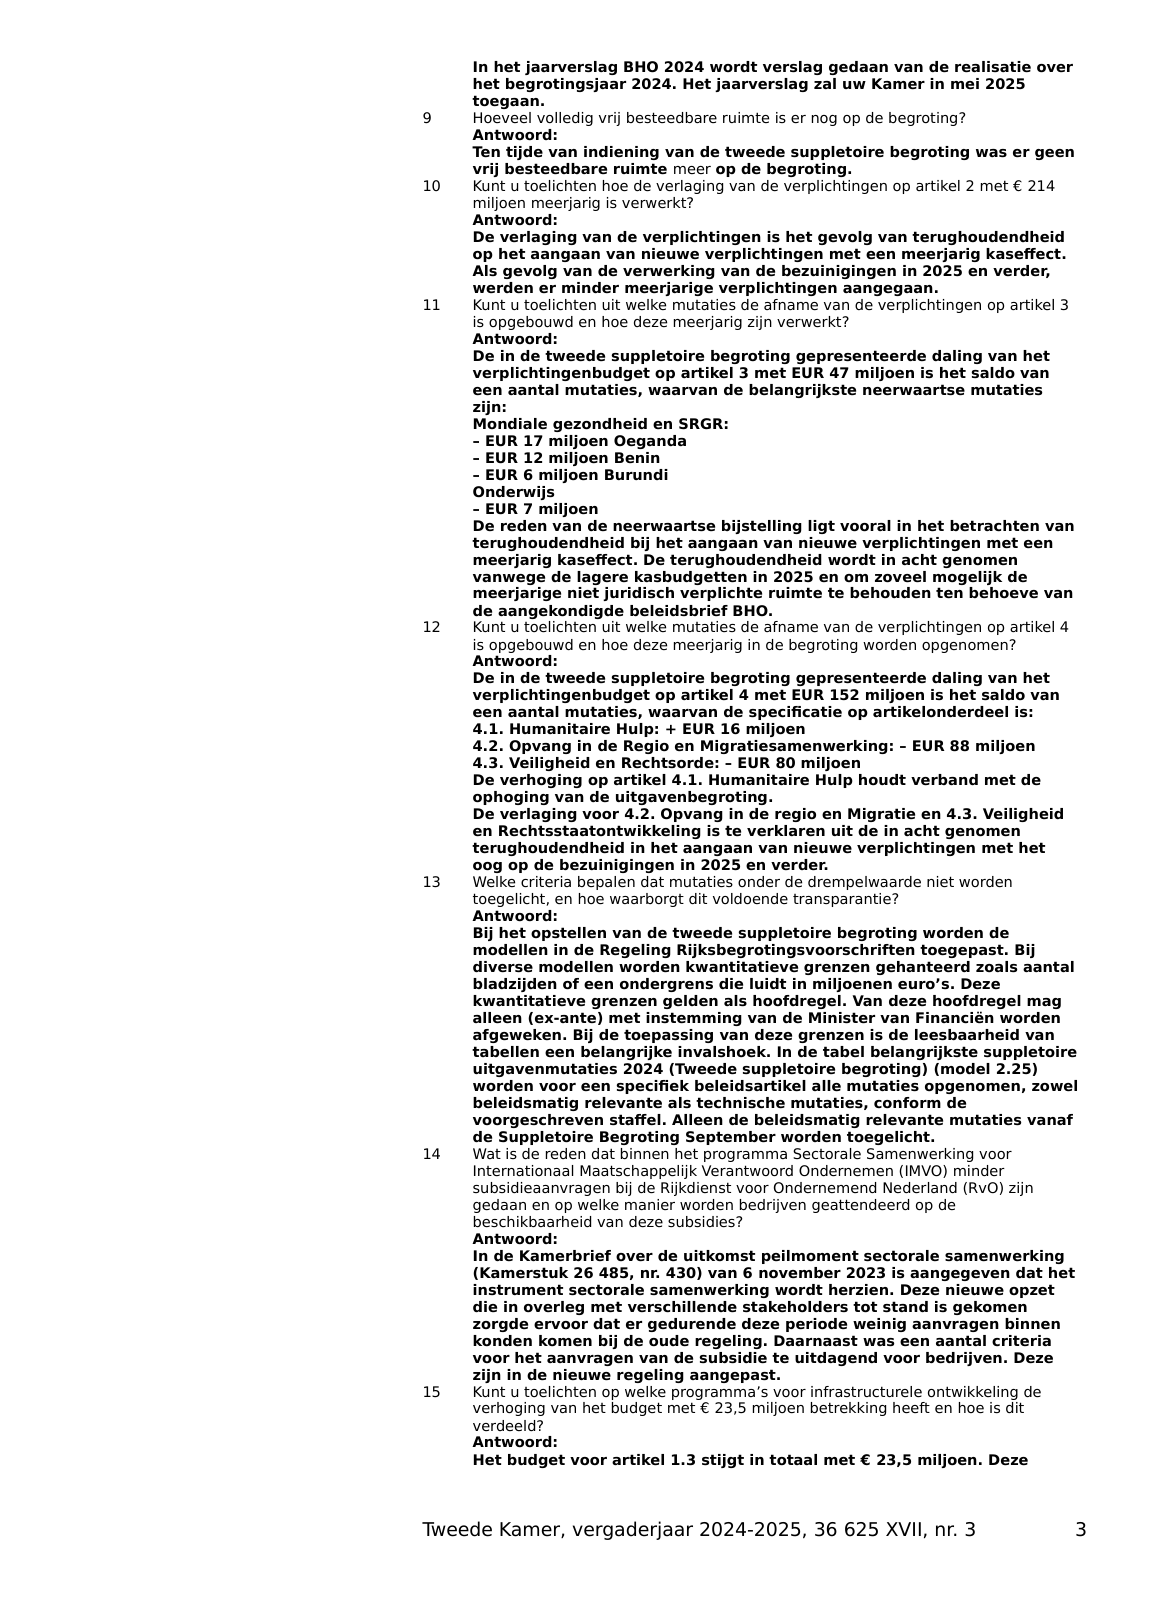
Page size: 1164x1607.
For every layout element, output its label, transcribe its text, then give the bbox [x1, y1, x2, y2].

table_cell Wat is de reden dat binnen het programma Sectorale Samenwerking voor Internationaal Maatschappelijk Verantwoord Ondernemen (IMVO) minder subsidieaanvragen bij de Rijkdienst voor Ondernemend Nederland (RvO) zijn gedaan en op welke manier worden bedrijven geattendeerd op de beschikbaarheid van deze subsidies? Antwoord: In de Kamerbrief over de uitkomst peilmoment sectorale samenwerking (Kamerstuk 26 485, nr. 430) van 6 november 2023 is aangegeven dat het instrument sectorale samenwerking wordt herzien. Deze nieuwe opzet die in overleg met verschillende stakeholders tot stand is gekomen zorgde ervoor dat er gedurende deze periode weinig aanvragen binnen konden komen bij de oude regeling. Daarnaast was een aantal criteria voor het aanvragen van de subsidie te uitdagend voor bedrijven. Deze zijn in de nieuwe regeling aangepast. [467, 1146, 1087, 1383]
table_cell In het jaarverslag BHO 2024 wordt verslag gedaan van de realisatie over het begrotingsjaar 2024. Het jaarverslag zal uw Kamer in mei 2025 toegaan. [467, 59, 1087, 110]
table_cell [422, 59, 467, 110]
table_cell 10 [422, 178, 467, 297]
table_cell Kunt u toelichten uit welke mutaties de afname van de verplichtingen op artikel 3 is opgebouwd en hoe deze meerjarig zijn verwerkt? Antwoord: De in de tweede suppletoire begroting gepresenteerde daling van het verplichtingenbudget op artikel 3 met EUR 47 miljoen is het saldo van een aantal mutaties, waarvan de belangrijkste neerwaartse mutaties zijn: Mondiale gezondheid en SRGR: – EUR 17 miljoen Oeganda – EUR 12 miljoen Benin – EUR 6 miljoen Burundi Onderwijs – EUR 7 miljoen De reden van de neerwaartse bijstelling ligt vooral in het betrachten van terughoudendheid bij het aangaan van nieuwe verplichtingen met een meerjarig kaseffect. De terughoudendheid wordt in acht genomen vanwege de lagere kasbudgetten in 2025 en om zoveel mogelijk de meerjarige niet juridisch verplichte ruimte te behouden ten behoeve van de aangekondigde beleidsbrief BHO. [467, 297, 1087, 619]
table_cell Kunt u toelichten op welke programma’s voor infrastructurele ontwikkeling de verhoging van het budget met € 23,5 miljoen betrekking heeft en hoe is dit verdeeld? Antwoord: Het budget voor artikel 1.3 stijgt in totaal met € 23,5 miljoen. Deze [467, 1384, 1087, 1468]
table_cell 14 [422, 1146, 467, 1383]
table_cell Kunt u toelichten hoe de verlaging van de verplichtingen op artikel 2 met € 214 miljoen meerjarig is verwerkt? Antwoord: De verlaging van de verplichtingen is het gevolg van terughoudendheid op het aangaan van nieuwe verplichtingen met een meerjarig kaseffect. Als gevolg van de verwerking van de bezuinigingen in 2025 en verder, werden er minder meerjarige verplichtingen aangegaan. [467, 178, 1087, 297]
table_cell 9 [422, 110, 467, 178]
table_cell Kunt u toelichten uit welke mutaties de afname van de verplichtingen op artikel 4 is opgebouwd en hoe deze meerjarig in de begroting worden opgenomen? Antwoord: De in de tweede suppletoire begroting gepresenteerde daling van het verplichtingenbudget op artikel 4 met EUR 152 miljoen is het saldo van een aantal mutaties, waarvan de specificatie op artikelonderdeel is: 4.1. Humanitaire Hulp: + EUR 16 miljoen 4.2. Opvang in de Regio en Migratiesamenwerking: – EUR 88 miljoen 4.3. Veiligheid en Rechtsorde: – EUR 80 miljoen De verhoging op artikel 4.1. Humanitaire Hulp houdt verband met de ophoging van de uitgavenbegroting. De verlaging voor 4.2. Opvang in de regio en Migratie en 4.3. Veiligheid en Rechtsstaatontwikkeling is te verklaren uit de in acht genomen terughoudendheid in het aangaan van nieuwe verplichtingen met het oog op de bezuinigingen in 2025 en verder. [467, 619, 1087, 874]
table_cell 11 [422, 297, 467, 619]
table_cell 15 [422, 1384, 467, 1468]
table_cell 13 [422, 874, 467, 1146]
table_cell Welke criteria bepalen dat mutaties onder de drempelwaarde niet worden toegelicht, en hoe waarborgt dit voldoende transparantie? Antwoord: Bij het opstellen van de tweede suppletoire begroting worden de modellen in de Regeling Rĳksbegrotingsvoorschriften toegepast. Bĳ diverse modellen worden kwantitatieve grenzen gehanteerd zoals aantal bladzĳden of een ondergrens die luidt in miljoenen euro’s. Deze kwantitatieve grenzen gelden als hoofdregel. Van deze hoofdregel mag alleen (ex-ante) met instemming van de Minister van Financiën worden afgeweken. Bĳ de toepassing van deze grenzen is de leesbaarheid van tabellen een belangrĳke invalshoek. In de tabel belangrĳkste suppletoire uitgavenmutaties 2024 (Tweede suppletoire begroting) (model 2.25) worden voor een specifiek beleidsartikel alle mutaties opgenomen, zowel beleidsmatig relevante als technische mutaties, conform de voorgeschreven staffel. Alleen de beleidsmatig relevante mutaties vanaf de Suppletoire Begroting September worden toegelicht. [467, 874, 1087, 1146]
table_cell Hoeveel volledig vrij besteedbare ruimte is er nog op de begroting? Antwoord: Ten tijde van indiening van de tweede suppletoire begroting was er geen vrij besteedbare ruimte meer op de begroting. [467, 110, 1087, 178]
table_cell 12 [422, 619, 467, 874]
